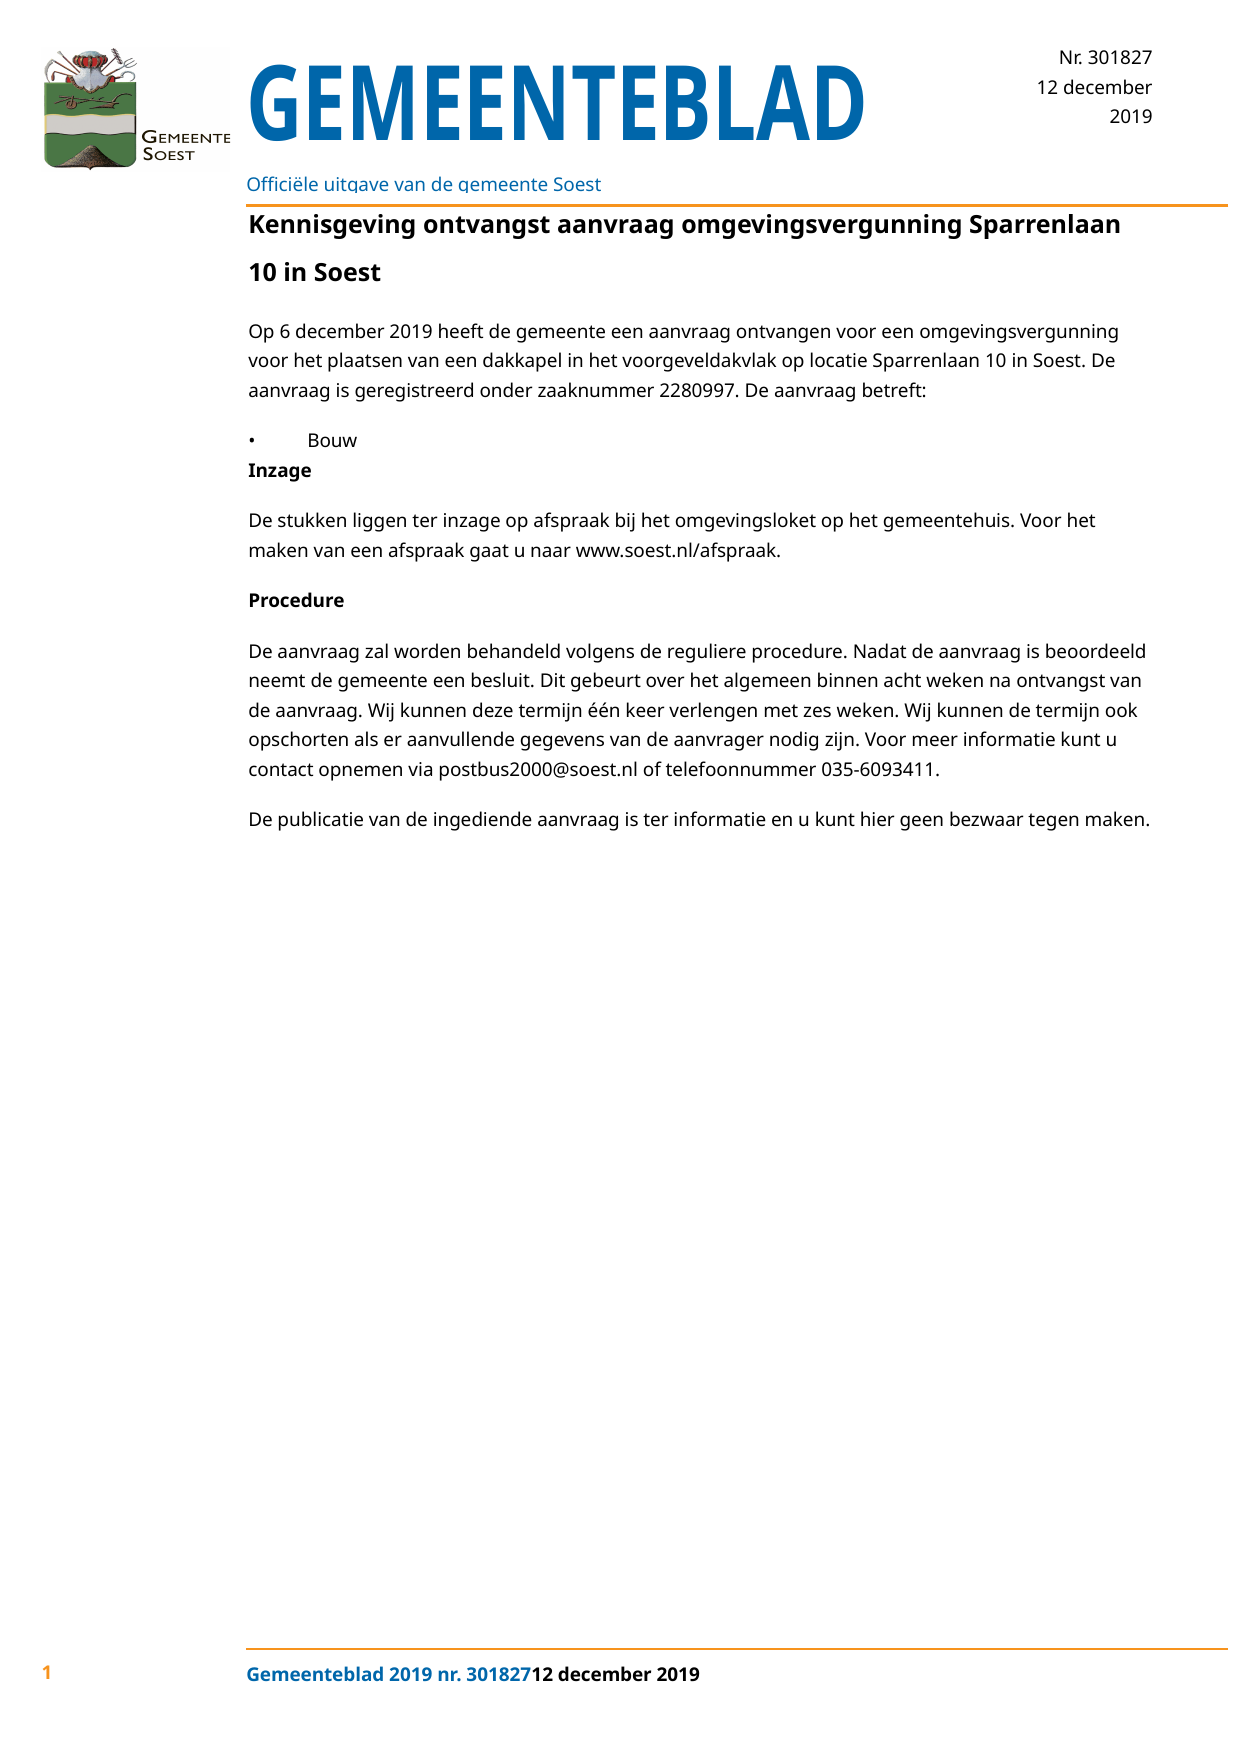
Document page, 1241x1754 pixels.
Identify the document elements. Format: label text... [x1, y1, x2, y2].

text Procedure [248, 587, 1152, 613]
list Bouw [248, 427, 1152, 453]
text De publicatie van de ingediende aanvraag is ter informatie en u kunt hier geen bezwaar tegen maken. [248, 807, 1152, 832]
text Op 6 december 2019 heeft de gemeente een aanvraag ontvangen voor een omgevingsvergunning voor het plaatsen van een dakkapel in het voorgeveldakvlak op locatie Sparrenlaan 10 in Soest. De aanvraag is geregistreerd onder zaaknummer 2280997. De aanvraag betreft: [248, 318, 1152, 403]
text Inzage [248, 457, 1152, 483]
text Kennisgeving ontvangst aanvraag omgevingsvergunning Sparrenlaan 10 in Soest [248, 207, 1152, 288]
text De stukken liggen ter inzage op afspraak bij het omgevingsloket op het gemeentehuis. Voor het maken van een afspraak gaat u naar www.soest.nl/afspraak. [248, 507, 1152, 563]
text De aanvraag zal worden behandeld volgens de reguliere procedure. Nadat de aanvraag is beoordeeld neemt de gemeente een besluit. Dit gebeurt over het algemeen binnen acht weken na ontvangst van de aanvraag. Wij kunnen deze termijn één keer verlengen met zes weken. Wij kunnen de termijn ook opschorten als er aanvullende gegevens van de aanvrager nodig zijn. Voor meer informatie kunt u contact opnemen via postbus2000@soest.nl of telefoonnummer 035-6093411. [248, 638, 1152, 782]
picture [41, 47, 231, 172]
